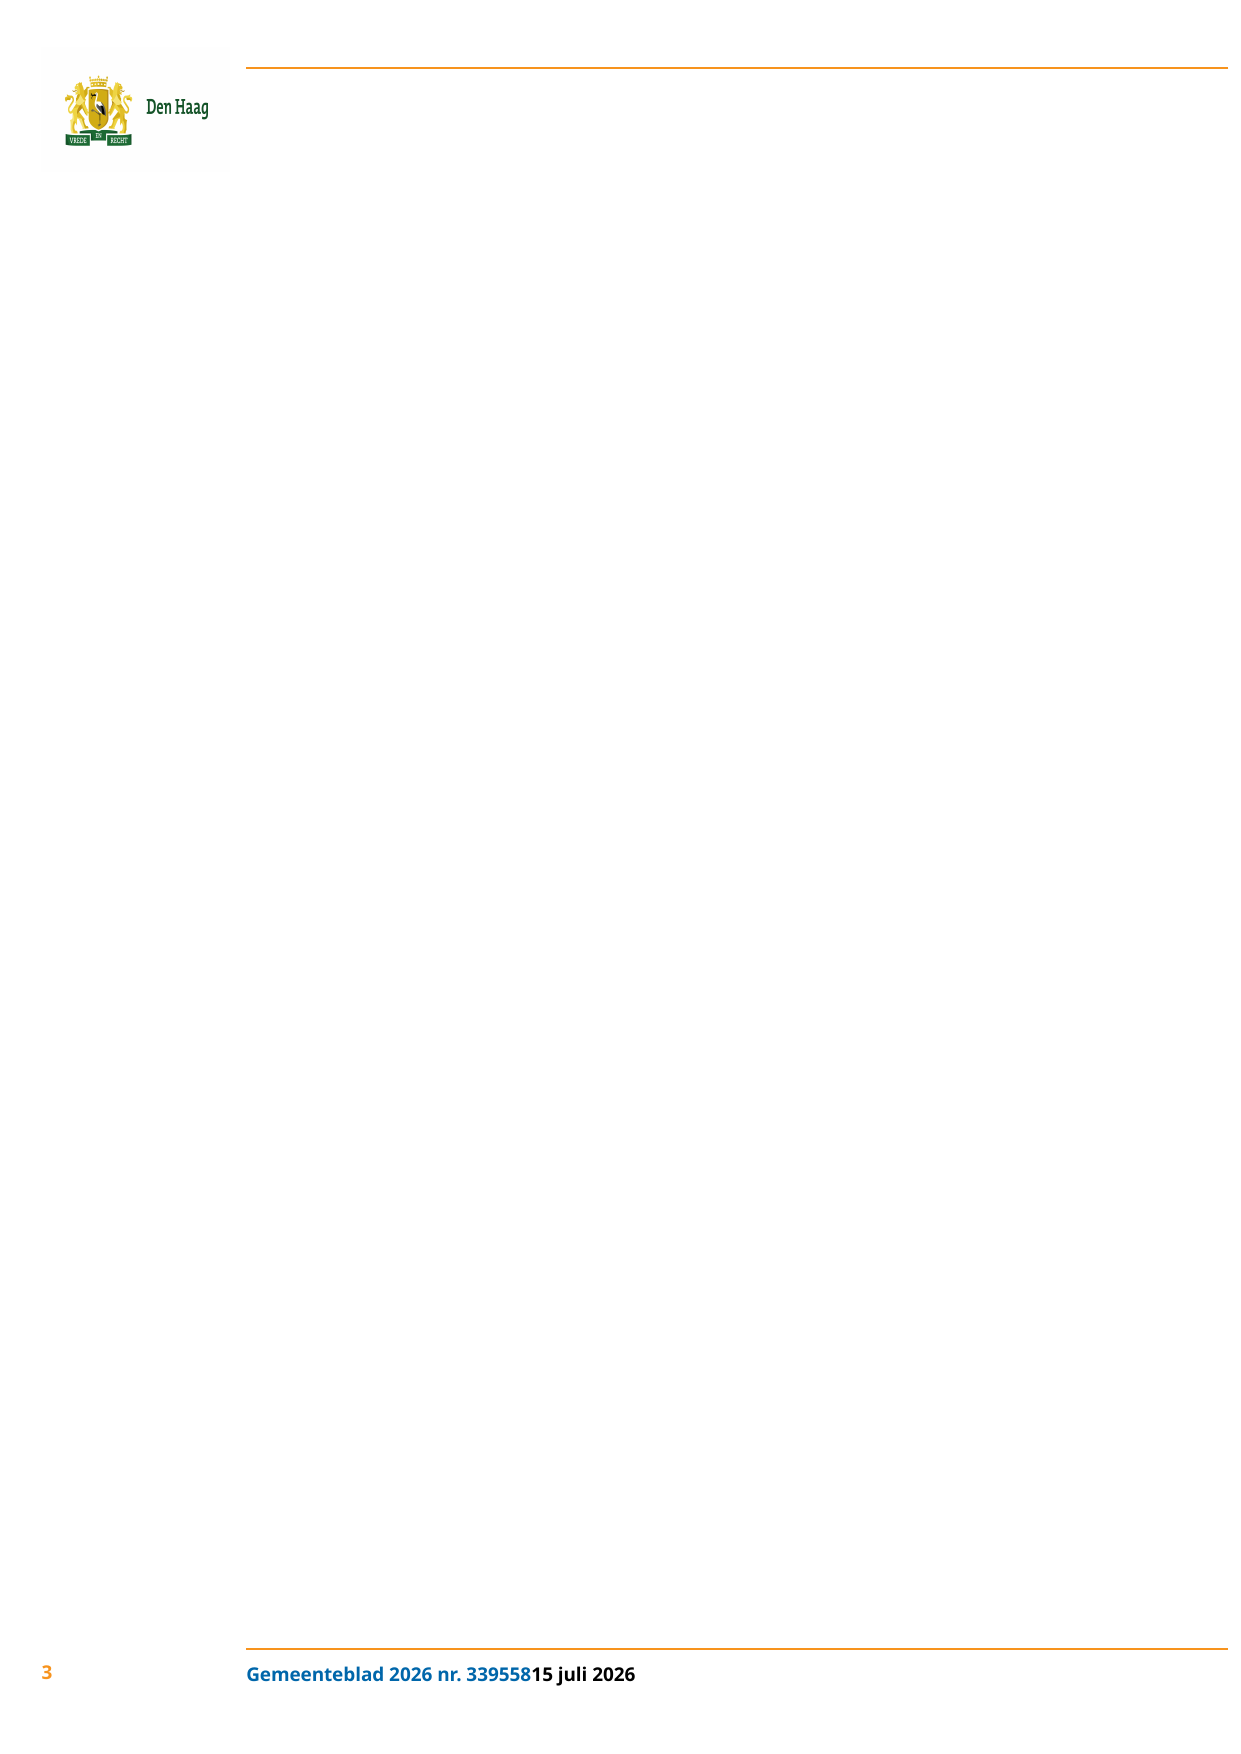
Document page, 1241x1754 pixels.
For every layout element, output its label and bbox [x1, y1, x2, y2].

picture [41, 47, 231, 172]
